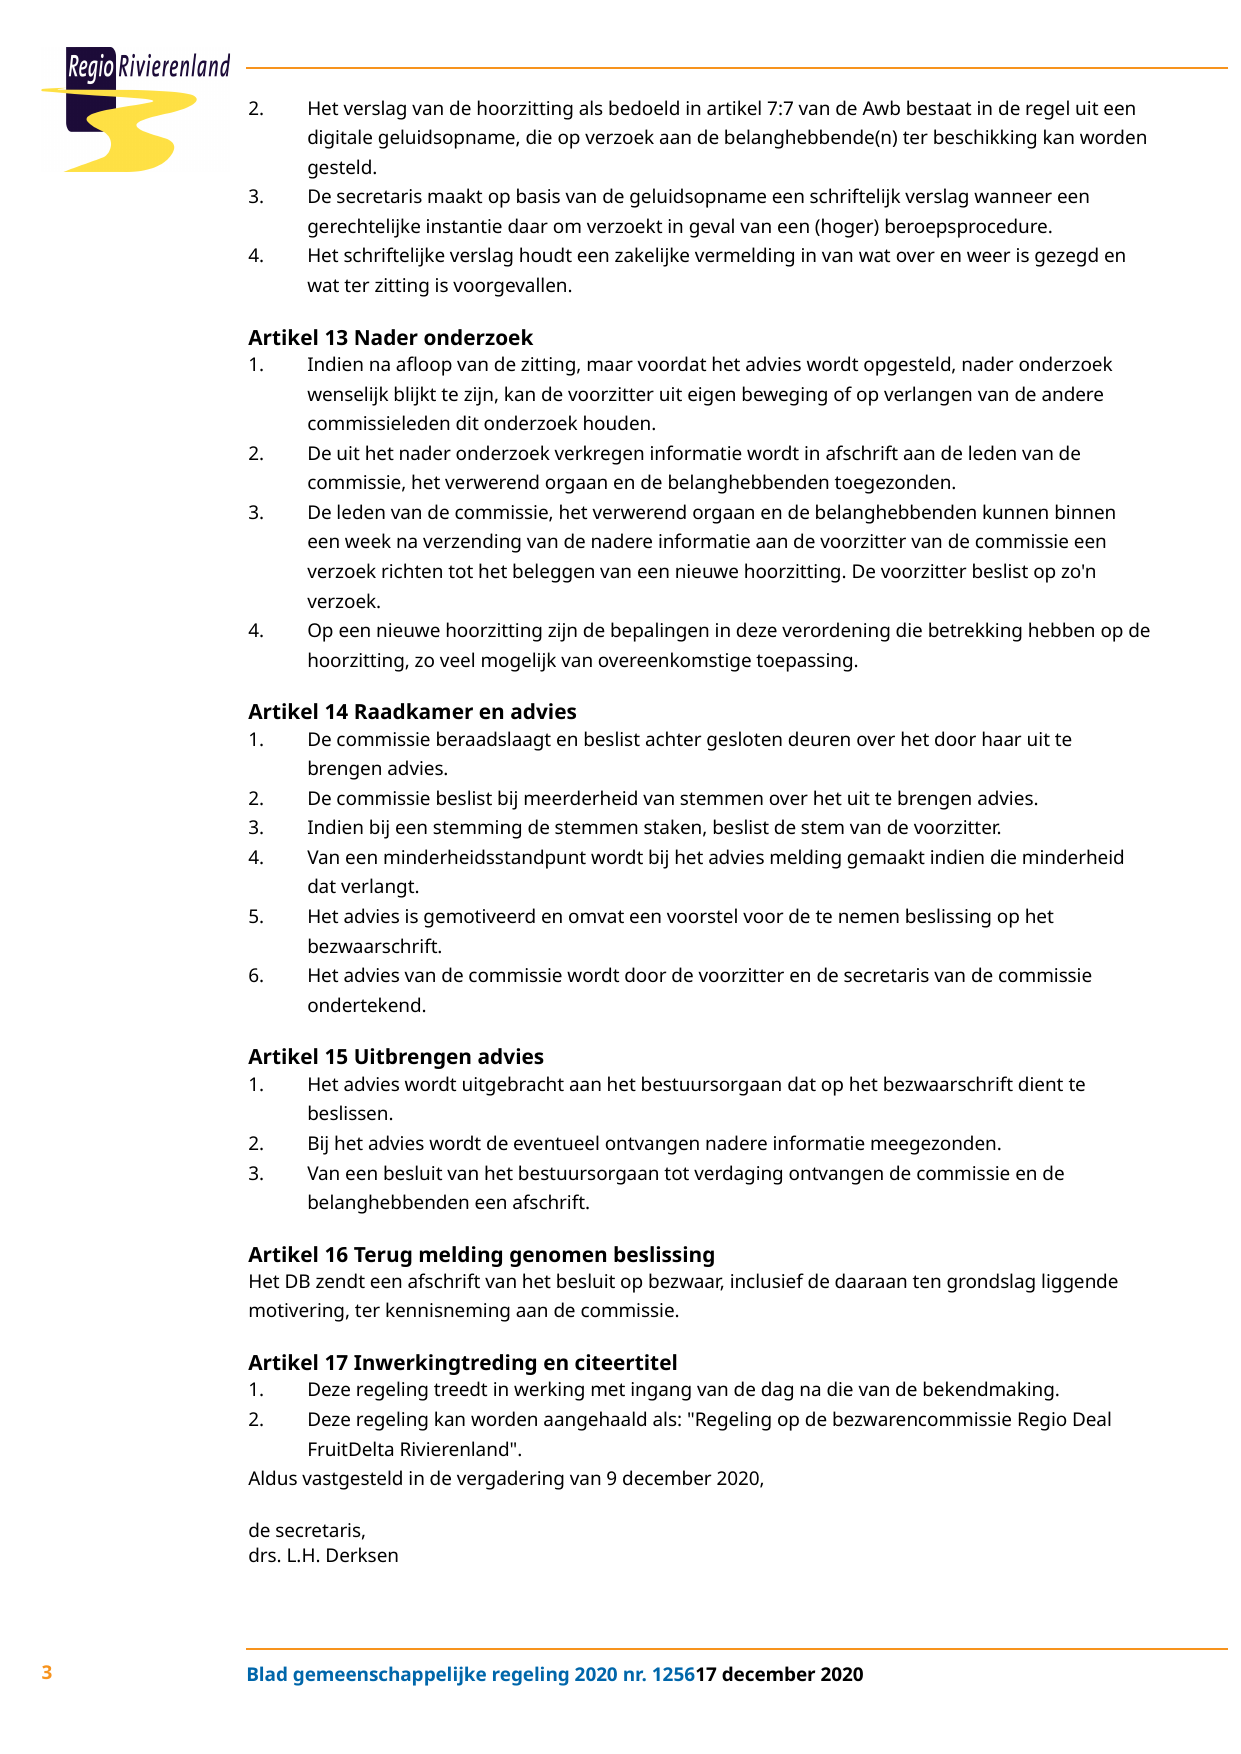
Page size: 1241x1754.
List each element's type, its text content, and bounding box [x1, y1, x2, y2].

list Het advies wordt uitgebracht aan het bestuursorgaan dat op het bezwaarschrift dient te beslissen. [248, 1071, 1152, 1126]
text de secretaris, [248, 1517, 1152, 1542]
list Van een besluit van het bestuursorgaan tot verdaging ontvangen de commissie en de belanghebbenden een afschrift. [248, 1160, 1152, 1215]
list Van een minderheidsstandpunt wordt bij het advies melding gemaakt indien die minderheid dat verlangt. [248, 844, 1152, 899]
text Artikel 14 Raadkamer en advies [248, 697, 1152, 726]
list De uit het nader onderzoek verkregen informatie wordt in afschrift aan de leden van de commissie, het verwerend orgaan en de belanghebbenden toegezonden. [248, 440, 1152, 495]
text Aldus vastgesteld in de vergadering van 9 december 2020, [248, 1465, 1152, 1491]
text drs. L.H. Derksen [248, 1542, 1152, 1568]
list Het schriftelijke verslag houdt een zakelijke vermelding in van wat over en weer is gezegd en wat ter zitting is voorgevallen. [248, 243, 1152, 298]
text Artikel 13 Nader onderzoek [248, 323, 1152, 351]
list Bij het advies wordt de eventueel ontvangen nadere informatie meegezonden. [248, 1130, 1152, 1156]
list De leden van de commissie, het verwerend orgaan en de belanghebbenden kunnen binnen een week na verzending van de nadere informatie aan de voorzitter van de commissie een verzoek richten tot het beleggen van een nieuwe hoorzitting. De voorzitter beslist op zo'n verzoek. [248, 499, 1152, 613]
list De commissie beslist bij meerderheid van stemmen over het uit te brengen advies. [248, 785, 1152, 811]
text Het DB zendt een afschrift van het besluit op bezwaar, inclusief de daaraan ten grondslag liggende motivering, ter kennisneming aan de commissie. [248, 1268, 1152, 1323]
list De commissie beraadslaagt en beslist achter gesloten deuren over het door haar uit te brengen advies. [248, 726, 1152, 781]
text Artikel 17 Inwerkingtreding en citeertitel [248, 1348, 1152, 1377]
text Artikel 16 Terug melding genomen beslissing [248, 1240, 1152, 1268]
list De secretaris maakt op basis van de geluidsopname een schriftelijk verslag wanneer een gerechtelijke instantie daar om verzoekt in geval van een (hoger) beroepsprocedure. [248, 183, 1152, 239]
list Indien na afloop van de zitting, maar voordat het advies wordt opgesteld, nader onderzoek wenselijk blijkt te zijn, kan de voorzitter uit eigen beweging of op verlangen van de andere commissieleden dit onderzoek houden. [248, 351, 1152, 436]
picture [41, 47, 231, 172]
text Artikel 15 Uitbrengen advies [248, 1042, 1152, 1071]
list Het verslag van de hoorzitting als bedoeld in artikel 7:7 van de Awb bestaat in de regel uit een digitale geluidsopname, die op verzoek aan de belanghebbende(n) ter beschikking kan worden gesteld. [248, 95, 1152, 180]
list Het advies van de commissie wordt door de voorzitter en de secretaris van de commissie ondertekend. [248, 962, 1152, 1018]
list Indien bij een stemming de stemmen staken, beslist de stem van de voorzitter. [248, 814, 1152, 840]
list Deze regeling treedt in werking met ingang van de dag na die van de bekendmaking. [248, 1377, 1152, 1402]
list Het advies is gemotiveerd en omvat een voorstel voor de te nemen beslissing op het bezwaarschrift. [248, 903, 1152, 959]
list Deze regeling kan worden aangehaald als: "Regeling op de bezwarencommissie Regio Deal FruitDelta Rivierenland". [248, 1406, 1152, 1461]
list Op een nieuwe hoorzitting zijn de bepalingen in deze verordening die betrekking hebben op de hoorzitting, zo veel mogelijk van overeenkomstige toepassing. [248, 617, 1152, 673]
